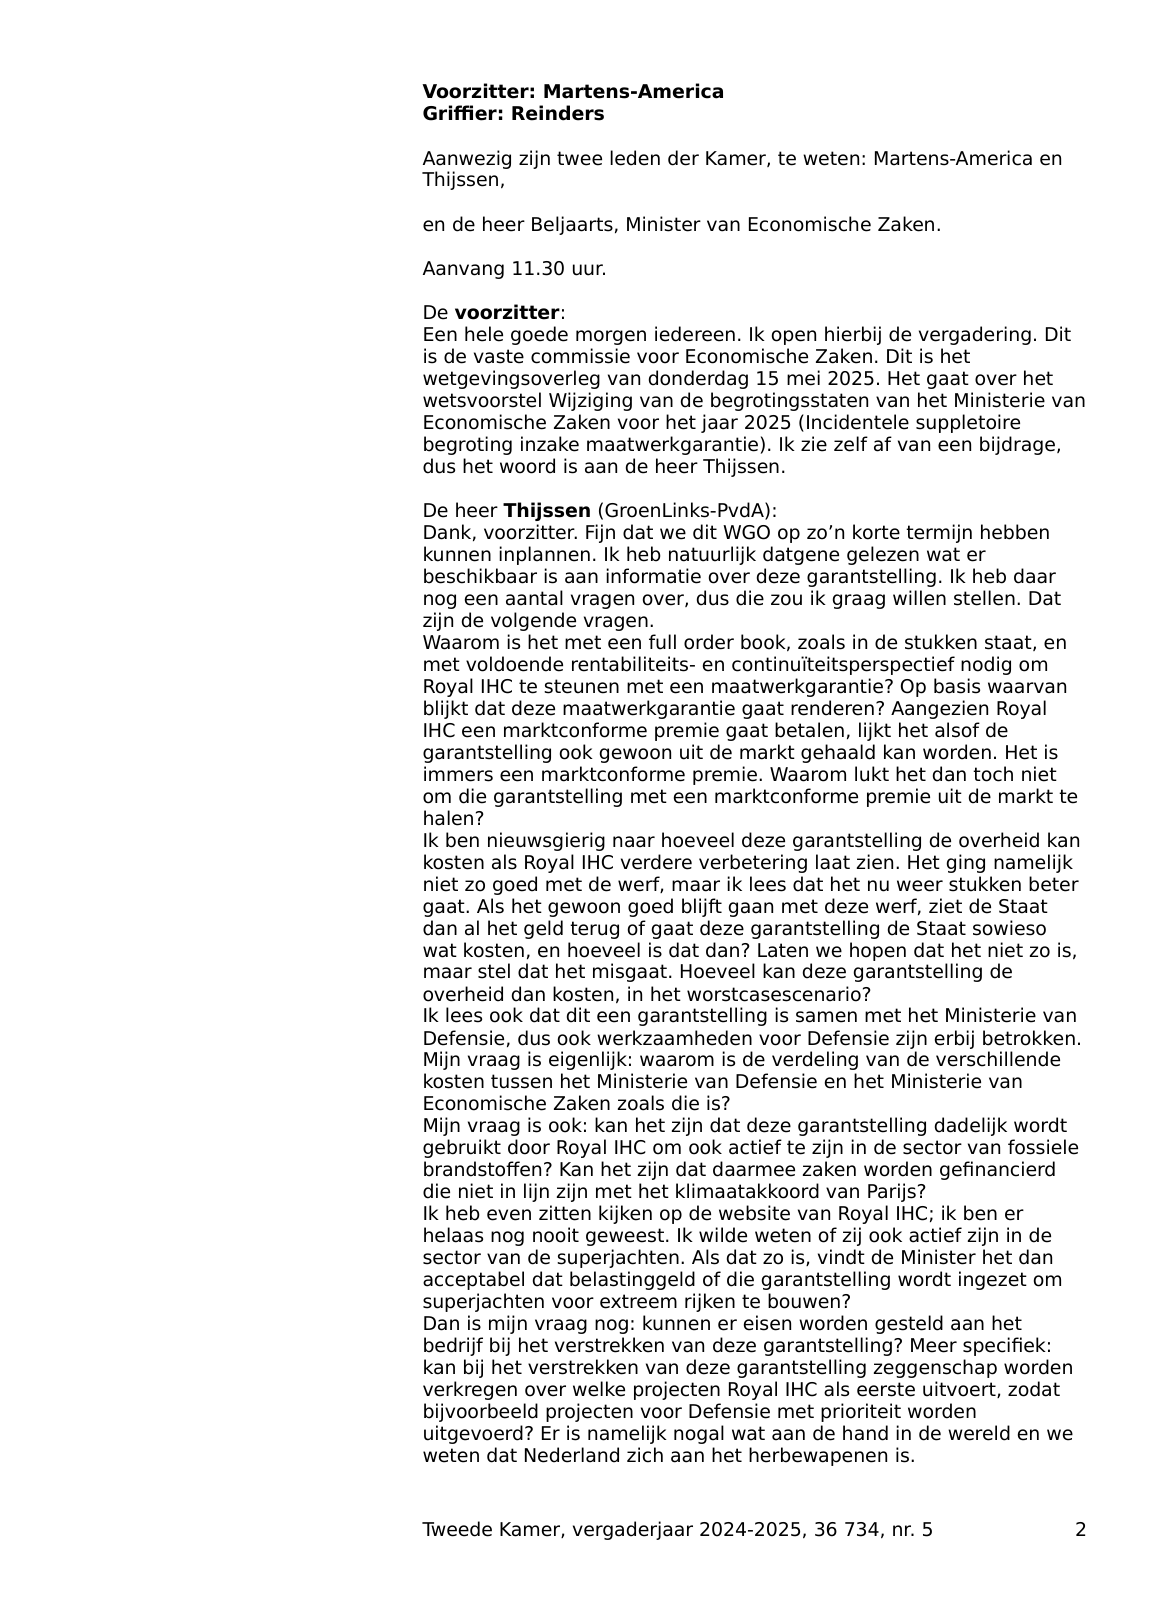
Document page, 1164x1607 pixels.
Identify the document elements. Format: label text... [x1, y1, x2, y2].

text en de heer Beljaarts, Minister van Economische Zaken. [422, 213, 1087, 236]
text Voorzitter: Martens-America [422, 81, 1087, 103]
text De heer Thijssen (GroenLinks-PvdA): [422, 500, 1087, 522]
text Ik heb even zitten kijken op de website van Royal IHC; ik ben er helaas nog nooit geweest. Ik wilde weten of zij ook actief zijn in de sector van de superjachten. Als dat zo is, vindt de Minister het dan acceptabel dat belastinggeld of die garantstelling wordt ingezet om superjachten voor extreem rijken te bouwen? [422, 1203, 1087, 1313]
text Mijn vraag is ook: kan het zijn dat deze garantstelling dadelijk wordt gebruikt door Royal IHC om ook actief te zijn in de sector van fossiele brandstoffen? Kan het zijn dat daarmee zaken worden gefinancierd die niet in lijn zijn met het klimaatakkoord van Parijs? [422, 1115, 1087, 1203]
text Aanwezig zijn twee leden der Kamer, te weten: Martens-America en Thijssen, [422, 147, 1087, 191]
text Ik lees ook dat dit een garantstelling is samen met het Ministerie van Defensie, dus ook werkzaamheden voor Defensie zijn erbij betrokken. Mijn vraag is eigenlijk: waarom is de verdeling van de verschillende kosten tussen het Ministerie van Defensie en het Ministerie van Economische Zaken zoals die is? [422, 1005, 1087, 1115]
text Griffier: Reinders [422, 103, 1087, 125]
text Ik ben nieuwsgierig naar hoeveel deze garantstelling de overheid kan kosten als Royal IHC verdere verbetering laat zien. Het ging namelijk niet zo goed met de werf, maar ik lees dat het nu weer stukken beter gaat. Als het gewoon goed blijft gaan met deze werf, ziet de Staat dan al het geld terug of gaat deze garantstelling de Staat sowieso wat kosten, en hoeveel is dat dan? Laten we hopen dat het niet zo is, maar stel dat het misgaat. Hoeveel kan deze garantstelling de overheid dan kosten, in het worstcasescenario? [422, 829, 1087, 1005]
text Dan is mijn vraag nog: kunnen er eisen worden gesteld aan het bedrijf bij het verstrekken van deze garantstelling? Meer specifiek: kan bij het verstrekken van deze garantstelling zeggenschap worden verkregen over welke projecten Royal IHC als eerste uitvoert, zodat bijvoorbeeld projecten voor Defensie met prioriteit worden uitgevoerd? Er is namelijk nogal wat aan de hand in de wereld en we weten dat Nederland zich aan het herbewapenen is. [422, 1313, 1087, 1467]
text Dank, voorzitter. Fijn dat we dit WGO op zo’n korte termijn hebben kunnen inplannen. Ik heb natuurlijk datgene gelezen wat er beschikbaar is aan informatie over deze garantstelling. Ik heb daar nog een aantal vragen over, dus die zou ik graag willen stellen. Dat zijn de volgende vragen. [422, 522, 1087, 632]
text De voorzitter: [422, 302, 1087, 324]
text Waarom is het met een full order book, zoals in de stukken staat, en met voldoende rentabiliteits- en continuïteitsperspectief nodig om Royal IHC te steunen met een maatwerkgarantie? Op basis waarvan blijkt dat deze maatwerkgarantie gaat renderen? Aangezien Royal IHC een marktconforme premie gaat betalen, lijkt het alsof de garantstelling ook gewoon uit de markt gehaald kan worden. Het is immers een marktconforme premie. Waarom lukt het dan toch niet om die garantstelling met een marktconforme premie uit de markt te halen? [422, 632, 1087, 829]
text Een hele goede morgen iedereen. Ik open hierbij de vergadering. Dit is de vaste commissie voor Economische Zaken. Dit is het wetgevingsoverleg van donderdag 15 mei 2025. Het gaat over het wetsvoorstel Wijziging van de begrotingsstaten van het Ministerie van Economische Zaken voor het jaar 2025 (Incidentele suppletoire begroting inzake maatwerkgarantie). Ik zie zelf af van een bijdrage, dus het woord is aan de heer Thijssen. [422, 324, 1087, 478]
text Aanvang 11.30 uur. [422, 258, 1087, 280]
